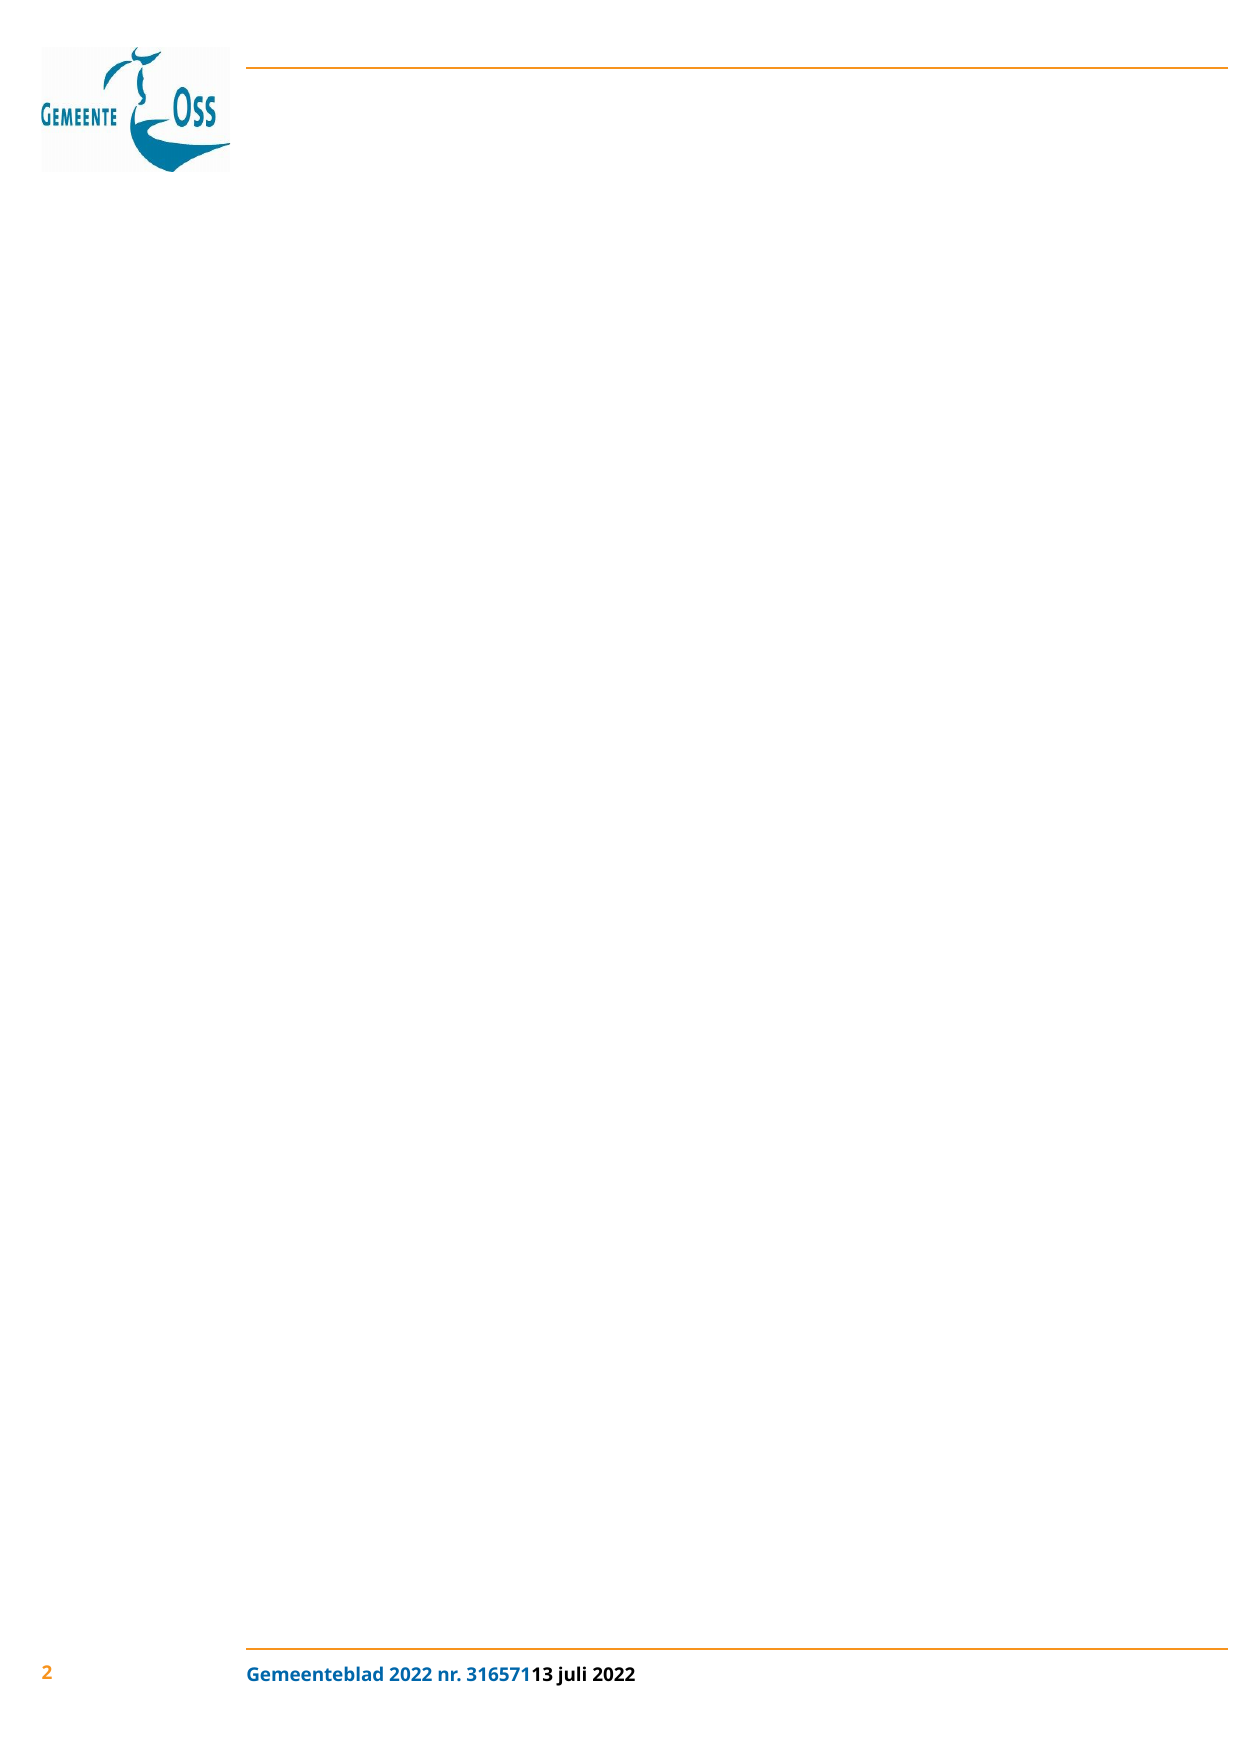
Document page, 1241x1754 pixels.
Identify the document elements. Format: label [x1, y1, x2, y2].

picture [41, 47, 231, 172]
